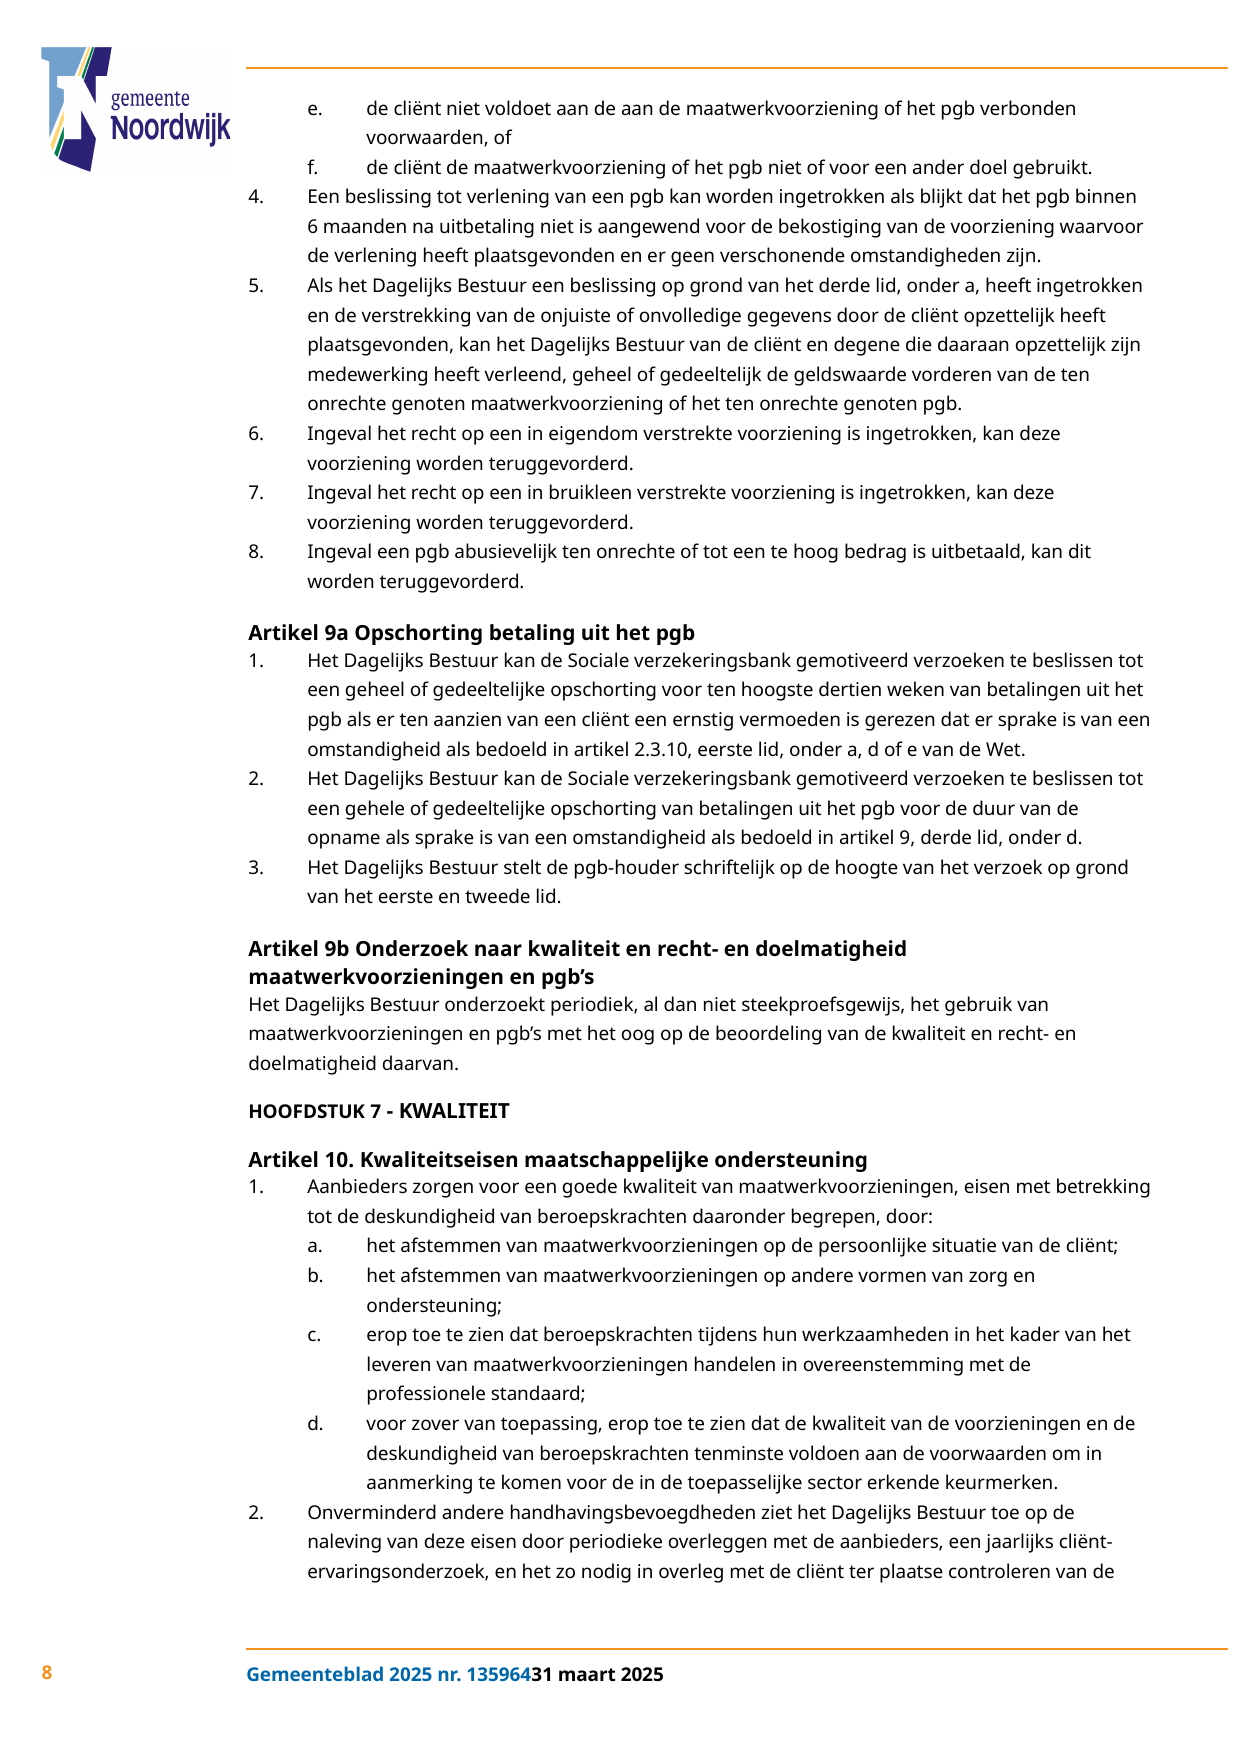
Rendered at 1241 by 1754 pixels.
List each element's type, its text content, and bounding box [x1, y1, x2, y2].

picture [41, 47, 231, 172]
list Onverminderd andere handhavingsbevoegdheden ziet het Dagelijks Bestuur toe op de naleving van deze eisen door periodieke overleggen met de aanbieders, een jaarlijks cliënt-ervaringsonderzoek, en het zo nodig in overleg met de cliënt ter plaatse controleren van de [248, 1499, 1152, 1584]
list Aanbieders zorgen voor een goede kwaliteit van maatwerkvoorzieningen, eisen met betrekking tot de deskundigheid van beroepskrachten daaronder begrepen, door: [248, 1173, 1152, 1229]
list de cliënt de maatwerkvoorziening of het pgb niet of voor een ander doel gebruikt. [307, 154, 1152, 180]
list Het Dagelijks Bestuur kan de Sociale verzekeringsbank gemotiveerd verzoeken te beslissen tot een gehele of gedeeltelijke opschorting van betalingen uit het pgb voor de duur van de opname als sprake is van een omstandigheid als bedoeld in artikel 9, derde lid, onder d. [248, 765, 1152, 850]
list de cliënt niet voldoet aan de aan de maatwerkvoorziening of het pgb verbonden voorwaarden, of [307, 95, 1152, 150]
text Het Dagelijks Bestuur onderzoekt periodiek, al dan niet steekproefsgewijs, het gebruik van maatwerkvoorzieningen en pgb’s met het oog op de beoordeling van de kwaliteit en recht- en doelmatigheid daarvan. [248, 991, 1152, 1076]
list Ingeval het recht op een in eigendom verstrekte voorziening is ingetrokken, kan deze voorziening worden teruggevorderd. [248, 420, 1152, 476]
list voor zover van toepassing, erop toe te zien dat de kwaliteit van de voorzieningen en de deskundigheid van beroepskrachten tenminste voldoen aan de voorwaarden om in aanmerking te komen voor de in de toepasselijke sector erkende keurmerken. [307, 1410, 1152, 1495]
list Ingeval het recht op een in bruikleen verstrekte voorziening is ingetrokken, kan deze voorziening worden teruggevorderd. [248, 479, 1152, 535]
text HOOFDSTUK 7 - KWALITEIT [248, 1096, 1152, 1124]
list Ingeval een pgb abusievelijk ten onrechte of tot een te hoog bedrag is uitbetaald, kan dit worden teruggevorderd. [248, 538, 1152, 594]
list Het Dagelijks Bestuur stelt de pgb-houder schriftelijk op de hoogte van het verzoek op grond van het eerste en tweede lid. [248, 854, 1152, 909]
text Artikel 9a Opschorting betaling uit het pgb [248, 618, 1152, 647]
list Een beslissing tot verlening van een pgb kan worden ingetrokken als blijkt dat het pgb binnen 6 maanden na uitbetaling niet is aangewend voor de bekostiging van de voorziening waarvoor de verlening heeft plaatsgevonden en er geen verschonende omstandigheden zijn. [248, 183, 1152, 268]
text Artikel 10. Kwaliteitseisen maatschappelijke ondersteuning [248, 1145, 1152, 1173]
list het afstemmen van maatwerkvoorzieningen op andere vormen van zorg en ondersteuning; [307, 1262, 1152, 1317]
text Artikel 9b Onderzoek naar kwaliteit en recht- en doelmatigheid maatwerkvoorzieningen en pgb’s [248, 934, 1152, 991]
list het afstemmen van maatwerkvoorzieningen op de persoonlijke situatie van de cliënt; [307, 1233, 1152, 1258]
list erop toe te zien dat beroepskrachten tijdens hun werkzaamheden in het kader van het leveren van maatwerkvoorzieningen handelen in overeenstemming met de professionele standaard; [307, 1321, 1152, 1406]
list Het Dagelijks Bestuur kan de Sociale verzekeringsbank gemotiveerd verzoeken te beslissen tot een geheel of gedeeltelijke opschorting voor ten hoogste dertien weken van betalingen uit het pgb als er ten aanzien van een cliënt een ernstig vermoeden is gerezen dat er sprake is van een omstandigheid als bedoeld in artikel 2.3.10, eerste lid, onder a, d of e van de Wet. [248, 647, 1152, 761]
list Als het Dagelijks Bestuur een beslissing op grond van het derde lid, onder a, heeft ingetrokken en de verstrekking van de onjuiste of onvolledige gegevens door de cliënt opzettelijk heeft plaatsgevonden, kan het Dagelijks Bestuur van de cliënt en degene die daaraan opzettelijk zijn medewerking heeft verleend, geheel of gedeeltelijk de geldswaarde vorderen van de ten onrechte genoten maatwerkvoorziening of het ten onrechte genoten pgb. [248, 272, 1152, 416]
